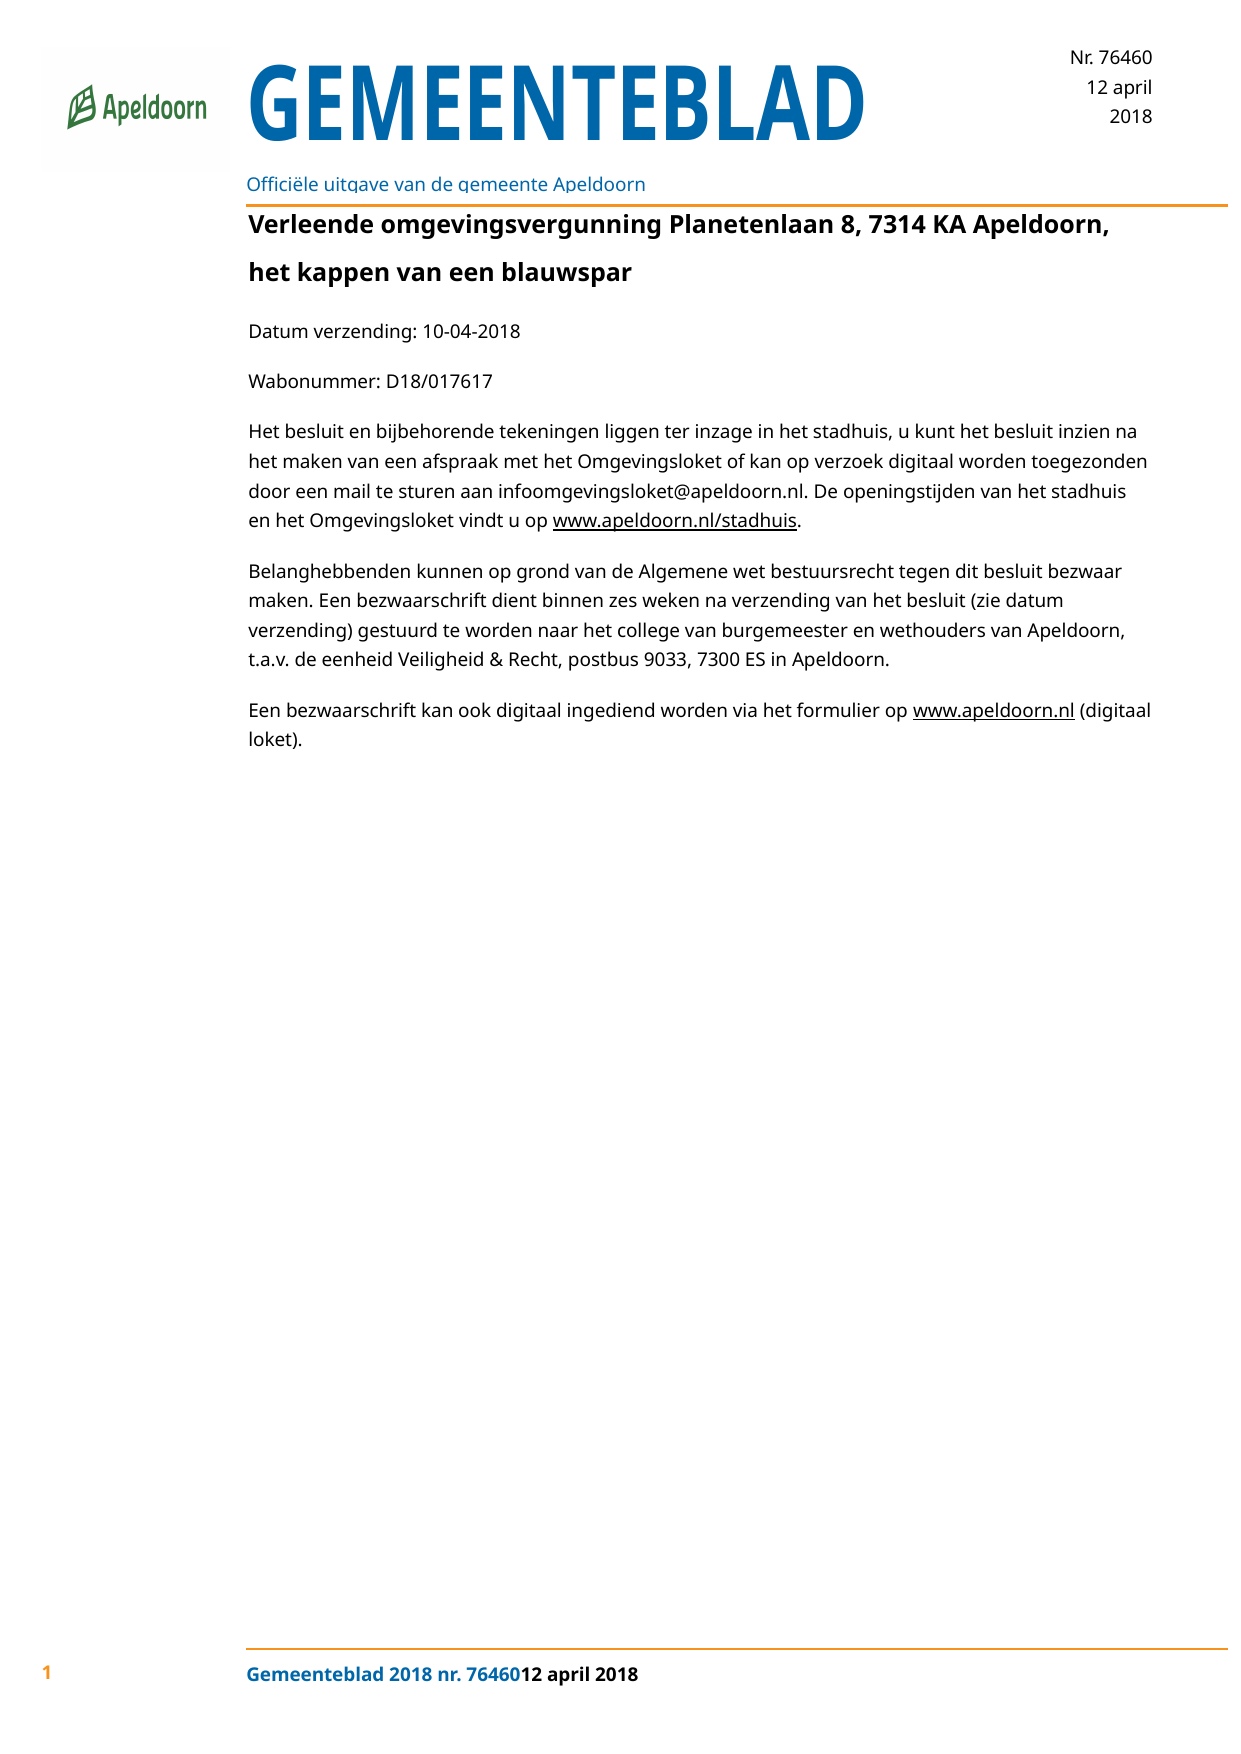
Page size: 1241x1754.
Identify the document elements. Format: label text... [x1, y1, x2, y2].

picture [41, 47, 231, 172]
text Verleende omgevingsvergunning Planetenlaan 8, 7314 KA Apeldoorn, het kappen van een blauwspar [248, 207, 1152, 288]
text Wabonummer: D18/017617 [248, 368, 1152, 394]
text Datum verzending: 10-04-2018 [248, 318, 1152, 344]
text Een bezwaarschrift kan ook digitaal ingediend worden via het formulier op www.apeldoorn.nl (digitaal loket). [248, 697, 1152, 752]
text Belanghebbenden kunnen op grond van de Algemene wet bestuursrecht tegen dit besluit bezwaar maken. Een bezwaarschrift dient binnen zes weken na verzending van het besluit (zie datum verzending) gestuurd te worden naar het college van burgemeester en wethouders van Apeldoorn, t.a.v. de eenheid Veiligheid & Recht, postbus 9033, 7300 ES in Apeldoorn. [248, 558, 1152, 672]
text Het besluit en bijbehorende tekeningen liggen ter inzage in het stadhuis, u kunt het besluit inzien na het maken van een afspraak met het Omgevingsloket of kan op verzoek digitaal worden toegezonden door een mail te sturen aan infoomgevingsloket@apeldoorn.nl. De openingstijden van het stadhuis en het Omgevingsloket vindt u op www.apeldoorn.nl/stadhuis. [248, 419, 1152, 533]
